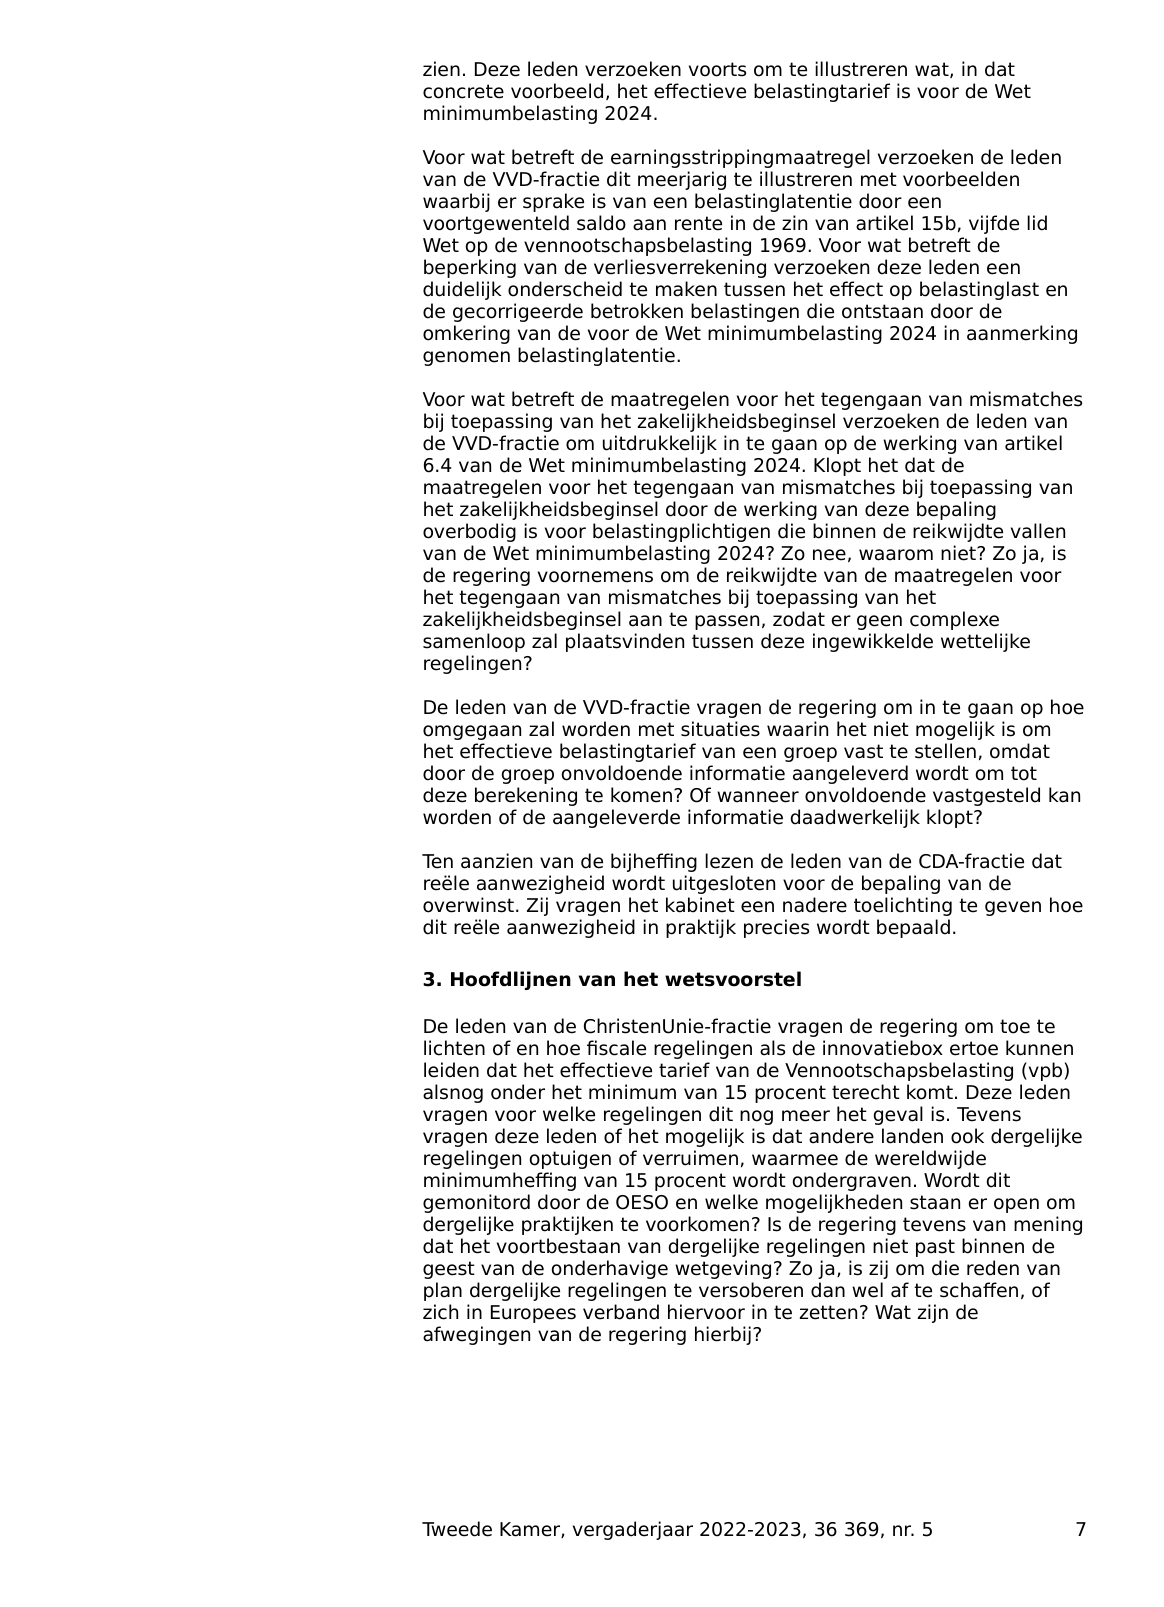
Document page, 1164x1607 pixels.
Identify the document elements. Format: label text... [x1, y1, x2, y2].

text zien. Deze leden verzoeken voorts om te illustreren wat, in dat concrete voorbeeld, het effectieve belastingtarief is voor de Wet minimumbelasting 2024. [422, 59, 1087, 125]
text Ten aanzien van de bijheffing lezen de leden van de CDA-fractie dat reële aanwezigheid wordt uitgesloten voor de bepaling van de overwinst. Zij vragen het kabinet een nadere toelichting te geven hoe dit reële aanwezigheid in praktijk precies wordt bepaald. [422, 851, 1087, 939]
text Voor wat betreft de maatregelen voor het tegengaan van mismatches bij toepassing van het zakelijkheidsbeginsel verzoeken de leden van de VVD-fractie om uitdrukkelijk in te gaan op de werking van artikel 6.4 van de Wet minimumbelasting 2024. Klopt het dat de maatregelen voor het tegengaan van mismatches bij toepassing van het zakelijkheidsbeginsel door de werking van deze bepaling overbodig is voor belastingplichtigen die binnen de reikwijdte vallen van de Wet minimumbelasting 2024? Zo nee, waarom niet? Zo ja, is de regering voornemens om de reikwijdte van de maatregelen voor het tegengaan van mismatches bij toepassing van het zakelijkheidsbeginsel aan te passen, zodat er geen complexe samenloop zal plaatsvinden tussen deze ingewikkelde wettelijke regelingen? [422, 389, 1087, 675]
text De leden van de ChristenUnie-fractie vragen de regering om toe te lichten of en hoe fiscale regelingen als de innovatiebox ertoe kunnen leiden dat het effectieve tarief van de Vennootschapsbelasting (vpb) alsnog onder het minimum van 15 procent terecht komt. Deze leden vragen voor welke regelingen dit nog meer het geval is. Tevens vragen deze leden of het mogelijk is dat andere landen ook dergelijke regelingen optuigen of verruimen, waarmee de wereldwijde minimumheffing van 15 procent wordt ondergraven. Wordt dit gemonitord door de OESO en welke mogelijkheden staan er open om dergelijke praktijken te voorkomen? Is de regering tevens van mening dat het voortbestaan van dergelijke regelingen niet past binnen de geest van de onderhavige wetgeving? Zo ja, is zij om die reden van plan dergelijke regelingen te versoberen dan wel af te schaffen, of zich in Europees verband hiervoor in te zetten? Wat zijn de afwegingen van de regering hierbij? [422, 1016, 1087, 1346]
text De leden van de VVD-fractie vragen de regering om in te gaan op hoe omgegaan zal worden met situaties waarin het niet mogelijk is om het effectieve belastingtarief van een groep vast te stellen, omdat door de groep onvoldoende informatie aangeleverd wordt om tot deze berekening te komen? Of wanneer onvoldoende vastgesteld kan worden of de aangeleverde informatie daadwerkelijk klopt? [422, 697, 1087, 829]
subtitle 3. Hoofdlijnen van het wetsvoorstel [422, 969, 1087, 991]
text Voor wat betreft de earningsstrippingmaatregel verzoeken de leden van de VVD-fractie dit meerjarig te illustreren met voorbeelden waarbij er sprake is van een belastinglatentie door een voortgewenteld saldo aan rente in de zin van artikel 15b, vijfde lid Wet op de vennootschapsbelasting 1969. Voor wat betreft de beperking van de verliesverrekening verzoeken deze leden een duidelijk onderscheid te maken tussen het effect op belastinglast en de gecorrigeerde betrokken belastingen die ontstaan door de omkering van de voor de Wet minimumbelasting 2024 in aanmerking genomen belastinglatentie. [422, 147, 1087, 367]
